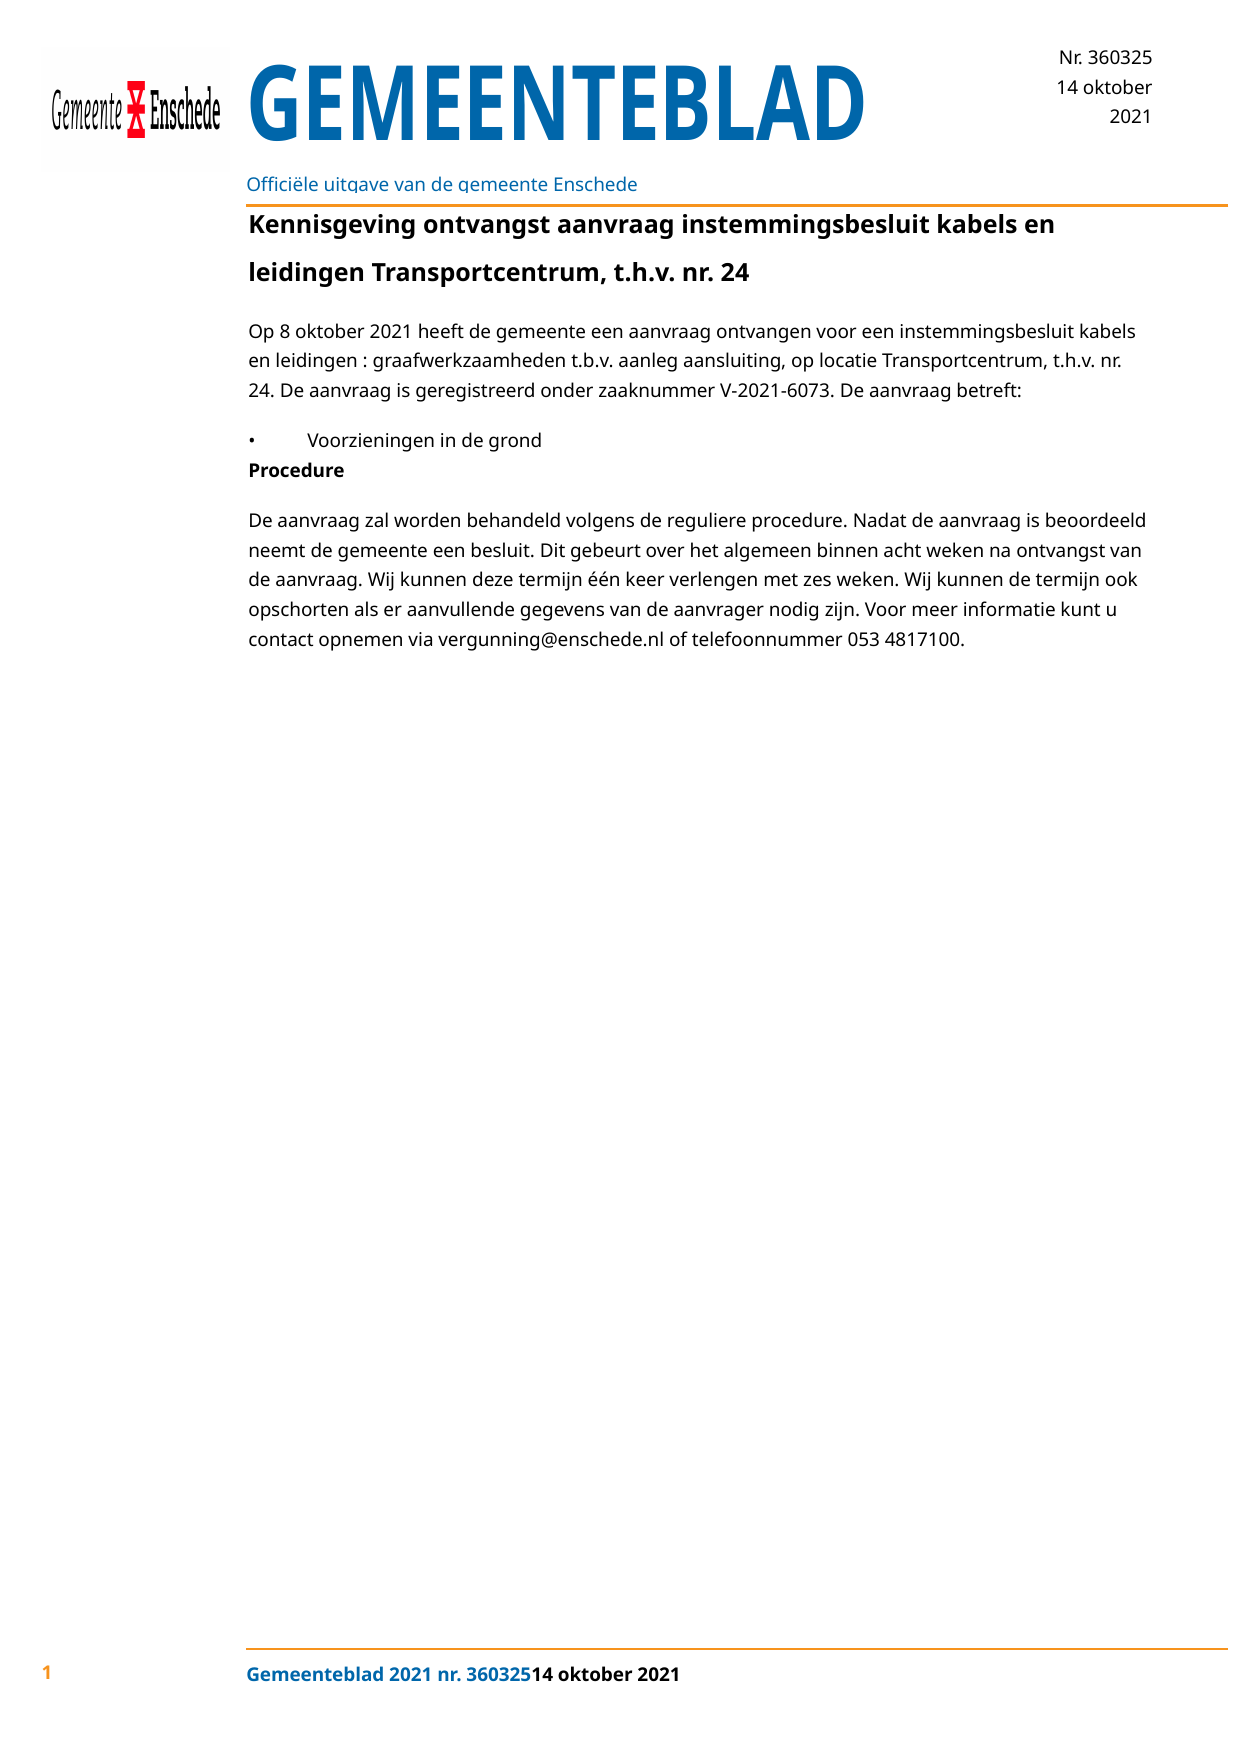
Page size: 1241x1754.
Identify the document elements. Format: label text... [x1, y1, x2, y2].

text Op 8 oktober 2021 heeft de gemeente een aanvraag ontvangen voor een instemmingsbesluit kabels en leidingen : graafwerkzaamheden t.b.v. aanleg aansluiting, op locatie Transportcentrum, t.h.v. nr. 24. De aanvraag is geregistreerd onder zaaknummer V-2021-6073. De aanvraag betreft: [248, 318, 1152, 403]
text Kennisgeving ontvangst aanvraag instemmingsbesluit kabels en leidingen Transportcentrum, t.h.v. nr. 24 [248, 207, 1152, 288]
list Voorzieningen in de grond [248, 427, 1152, 453]
text De aanvraag zal worden behandeld volgens de reguliere procedure. Nadat de aanvraag is beoordeeld neemt de gemeente een besluit. Dit gebeurt over het algemeen binnen acht weken na ontvangst van de aanvraag. Wij kunnen deze termijn één keer verlengen met zes weken. Wij kunnen de termijn ook opschorten als er aanvullende gegevens van de aanvrager nodig zijn. Voor meer informatie kunt u contact opnemen via vergunning@enschede.nl of telefoonnummer 053 4817100. [248, 507, 1152, 652]
text Procedure [248, 457, 1152, 483]
picture [41, 47, 231, 172]
